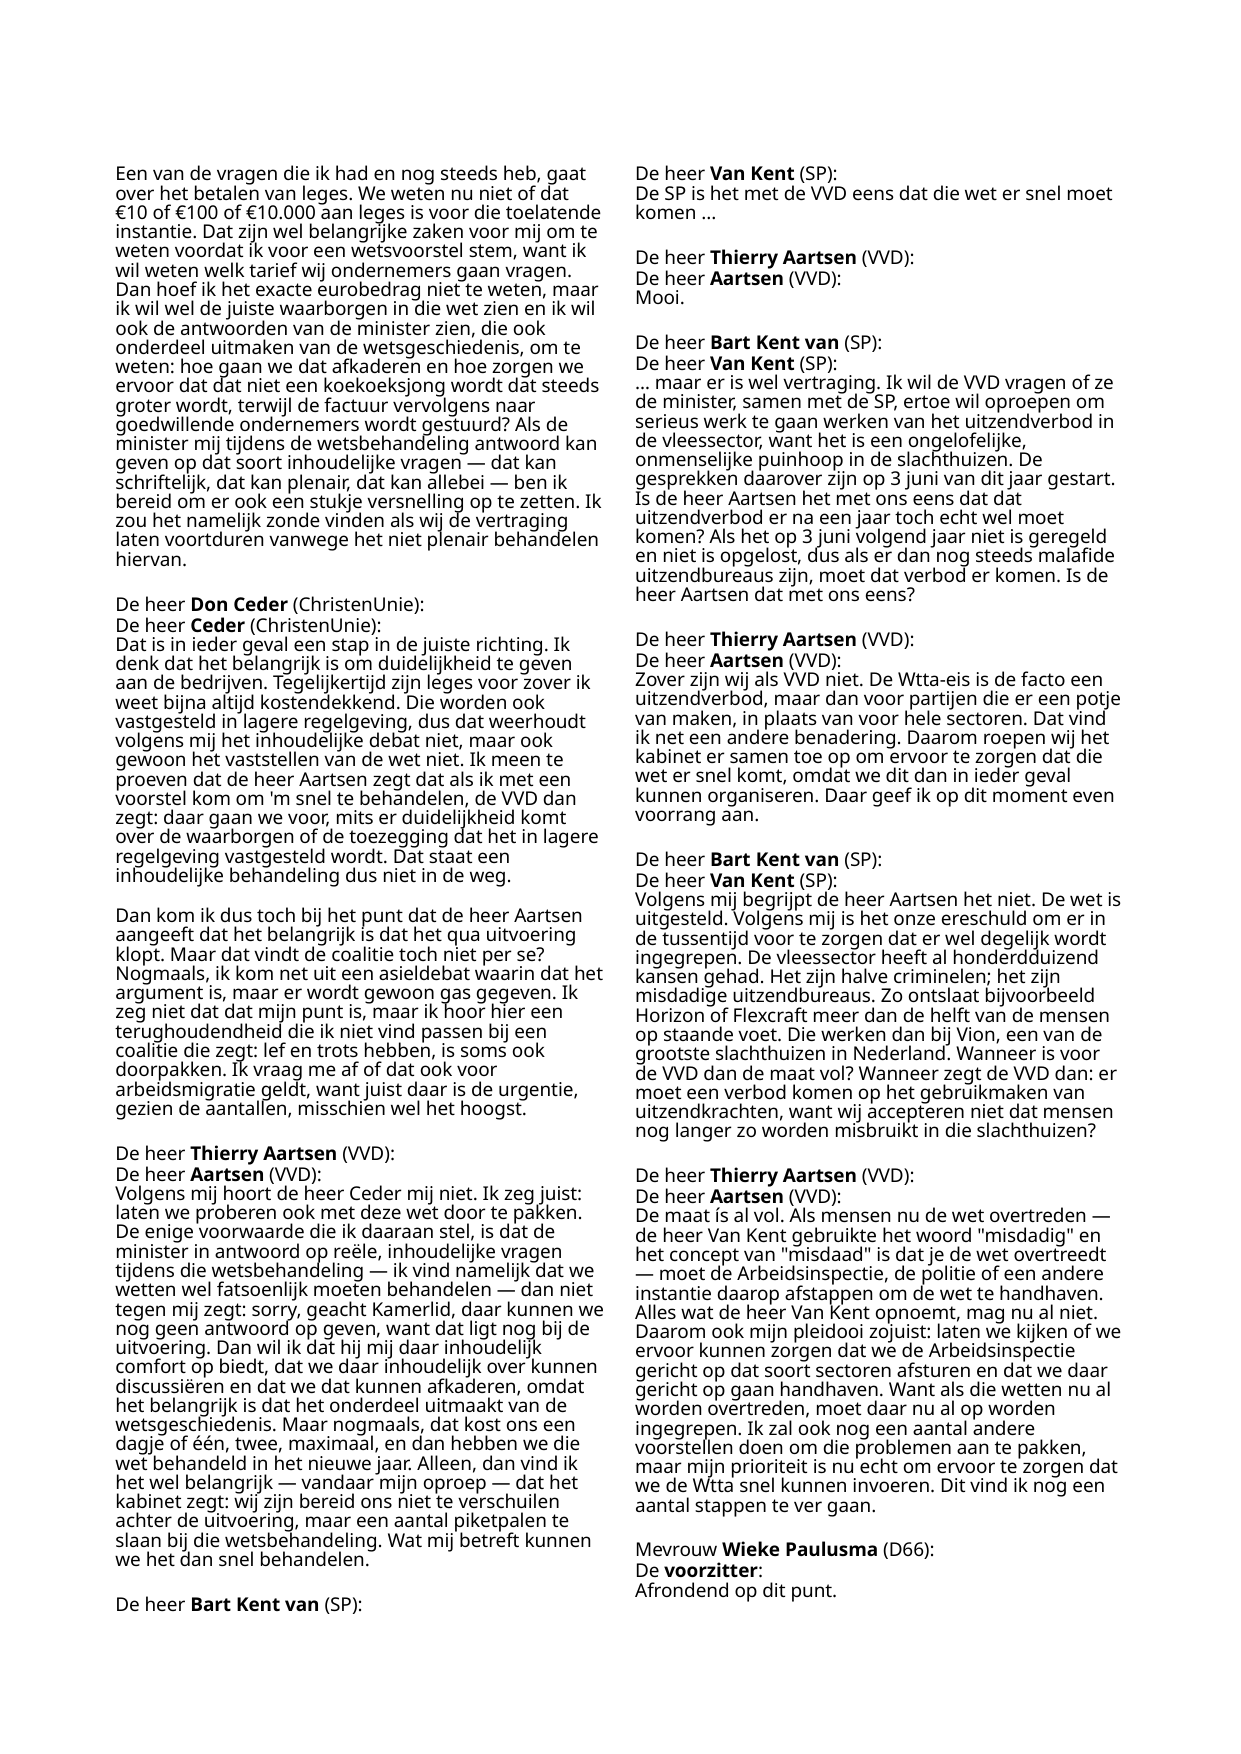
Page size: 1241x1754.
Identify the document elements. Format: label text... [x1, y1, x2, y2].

text De heer Van Kent (SP): [635, 165, 1125, 184]
text De heer Ceder (ChristenUnie): [115, 617, 605, 636]
text De heer Don Ceder (ChristenUnie): [115, 591, 605, 617]
text De heer Thierry Aartsen (VVD): [635, 626, 1125, 652]
text De heer Thierry Aartsen (VVD): [635, 1162, 1125, 1188]
text Volgens mij begrijpt de heer Aartsen het niet. De wet is uitgesteld. Volgens mij is het onze ereschuld om er in de tussentijd voor te zorgen dat er wel degelijk wordt ingegrepen. De vleessector heeft al honderdduizend kansen gehad. Het zijn halve criminelen; het zijn misdadige uitzendbureaus. Zo ontslaat bijvoorbeeld Horizon of Flexcraft meer dan de helft van de mensen op staande voet. Die werken dan bij Vion, een van de grootste slachthuizen in Nederland. Wanneer is voor de VVD dan de maat vol? Wanneer zegt de VVD dan: er moet een verbod komen op het gebruikmaken van uitzendkrachten, want wij accepteren niet dat mensen nog langer zo worden misbruikt in die slachthuizen? [635, 891, 1125, 1142]
text De heer Aartsen (VVD): [115, 1166, 605, 1185]
text De heer Van Kent (SP): [635, 872, 1125, 891]
text Dat is in ieder geval een stap in de juiste richting. Ik denk dat het belangrijk is om duidelijkheid te geven aan de bedrijven. Tegelijkertijd zijn leges voor zover ik weet bijna altijd kostendekkend. Die worden ook vastgesteld in lagere regelgeving, dus dat weerhoudt volgens mij het inhoudelijke debat niet, maar ook gewoon het vaststellen van de wet niet. Ik meen te proeven dat de heer Aartsen zegt dat als ik met een voorstel kom om 'm snel te behandelen, de VVD dan zegt: daar gaan we voor, mits er duidelijkheid komt over de waarborgen of de toezegging dat het in lagere regelgeving vastgesteld wordt. Dat staat een inhoudelijke behandeling dus niet in de weg. [115, 636, 605, 886]
text De heer Bart Kent van (SP): [635, 329, 1125, 355]
text De heer Thierry Aartsen (VVD): [115, 1140, 605, 1166]
text Mooi. [635, 289, 1125, 308]
text Afrondend op dit punt. [635, 1582, 1125, 1601]
text Een van de vragen die ik had en nog steeds heb, gaat over het betalen van leges. We weten nu niet of dat €10 of €100 of €10.000 aan leges is voor die toelatende instantie. Dat zijn wel belangrijke zaken voor mij om te weten voordat ik voor een wetsvoorstel stem, want ik wil weten welk tarief wij ondernemers gaan vragen. Dan hoef ik het exacte eurobedrag niet te weten, maar ik wil wel de juiste waarborgen in die wet zien en ik wil ook de antwoorden van de minister zien, die ook onderdeel uitmaken van de wetsgeschiedenis, om te weten: hoe gaan we dat afkaderen en hoe zorgen we ervoor dat dat niet een koekoeksjong wordt dat steeds groter wordt, terwijl de factuur vervolgens naar goedwillende ondernemers wordt gestuurd? Als de minister mij tijdens de wetsbehandeling antwoord kan geven op dat soort inhoudelijke vragen — dat kan schriftelijk, dat kan plenair, dat kan allebei — ben ik bereid om er ook een stukje versnelling op te zetten. Ik zou het namelijk zonde vinden als wij de vertraging laten voortduren vanwege het niet plenair behandelen hiervan. [115, 165, 605, 570]
text De heer Aartsen (VVD): [635, 1188, 1125, 1207]
text Dan kom ik dus toch bij het punt dat de heer Aartsen aangeeft dat het belangrijk is dat het qua uitvoering klopt. Maar dat vindt de coalitie toch niet per se? Nogmaals, ik kom net uit een asieldebat waarin dat het argument is, maar er wordt gewoon gas gegeven. Ik zeg niet dat dat mijn punt is, maar ik hoor hier een terughoudendheid die ik niet vind passen bij een coalitie die zegt: lef en trots hebben, is soms ook doorpakken. Ik vraag me af of dat ook voor arbeidsmigratie geldt, want juist daar is de urgentie, gezien de aantallen, misschien wel het hoogst. [115, 907, 605, 1119]
text Volgens mij hoort de heer Ceder mij niet. Ik zeg juist: laten we proberen ook met deze wet door te pakken. De enige voorwaarde die ik daaraan stel, is dat de minister in antwoord op reële, inhoudelijke vragen tijdens die wetsbehandeling — ik vind namelijk dat we wetten wel fatsoenlijk moeten behandelen — dan niet tegen mij zegt: sorry, geacht Kamerlid, daar kunnen we nog geen antwoord op geven, want dat ligt nog bij de uitvoering. Dan wil ik dat hij mij daar inhoudelijk comfort op biedt, dat we daar inhoudelijk over kunnen discussiëren en dat we dat kunnen afkaderen, omdat het belangrijk is dat het onderdeel uitmaakt van de wetsgeschiedenis. Maar nogmaals, dat kost ons een dagje of één, twee, maximaal, en dan hebben we die wet behandeld in het nieuwe jaar. Alleen, dan vind ik het wel belangrijk — vandaar mijn oproep — dat het kabinet zegt: wij zijn bereid ons niet te verschuilen achter de uitvoering, maar een aantal piketpalen te slaan bij die wetsbehandeling. Wat mij betreft kunnen we het dan snel behandelen. [115, 1185, 605, 1570]
text Zover zijn wij als VVD niet. De Wtta-eis is de facto een uitzendverbod, maar dan voor partijen die er een potje van maken, in plaats van voor hele sectoren. Dat vind ik net een andere benadering. Daarom roepen wij het kabinet er samen toe op om ervoor te zorgen dat die wet er snel komt, omdat we dit dan in ieder geval kunnen organiseren. Daar geef ik op dit moment even voorrang aan. [635, 671, 1125, 825]
text De heer Aartsen (VVD): [635, 270, 1125, 289]
text De heer Bart Kent van (SP): [115, 1591, 605, 1617]
text De maat ís al vol. Als mensen nu de wet overtreden — de heer Van Kent gebruikte het woord "misdadig" en het concept van "misdaad" is dat je de wet overtreedt — moet de Arbeidsinspectie, de politie of een andere instantie daarop afstappen om de wet te handhaven. Alles wat de heer Van Kent opnoemt, mag nu al niet. Daarom ook mijn pleidooi zojuist: laten we kijken of we ervoor kunnen zorgen dat we de Arbeidsinspectie gericht op dat soort sectoren afsturen en dat we daar gericht op gaan handhaven. Want als die wetten nu al worden overtreden, moet daar nu al op worden ingegrepen. Ik zal ook nog een aantal andere voorstellen doen om die problemen aan te pakken, maar mijn prioriteit is nu echt om ervoor te zorgen dat we de Wtta snel kunnen invoeren. Dit vind ik nog een aantal stappen te ver gaan. [635, 1207, 1125, 1516]
text De heer Aartsen (VVD): [635, 652, 1125, 671]
text De voorzitter: [635, 1562, 1125, 1582]
text De heer Bart Kent van (SP): [635, 846, 1125, 872]
text De SP is het met de VVD eens dat die wet er snel moet komen ... [635, 184, 1125, 223]
text Mevrouw Wieke Paulusma (D66): [635, 1537, 1125, 1562]
text … maar er is wel vertraging. Ik wil de VVD vragen of ze de minister, samen met de SP, ertoe wil oproepen om serieus werk te gaan werken van het uitzendverbod in de vleessector, want het is een ongelofelijke, onmenselijke puinhoop in de slachthuizen. De gesprekken daarover zijn op 3 juni van dit jaar gestart. Is de heer Aartsen het met ons eens dat dat uitzendverbod er na een jaar toch echt wel moet komen? Als het op 3 juni volgend jaar niet is geregeld en niet is opgelost, dus als er dan nog steeds malafide uitzendbureaus zijn, moet dat verbod er komen. Is de heer Aartsen dat met ons eens? [635, 374, 1125, 605]
text De heer Thierry Aartsen (VVD): [635, 244, 1125, 270]
text De heer Van Kent (SP): [635, 355, 1125, 374]
